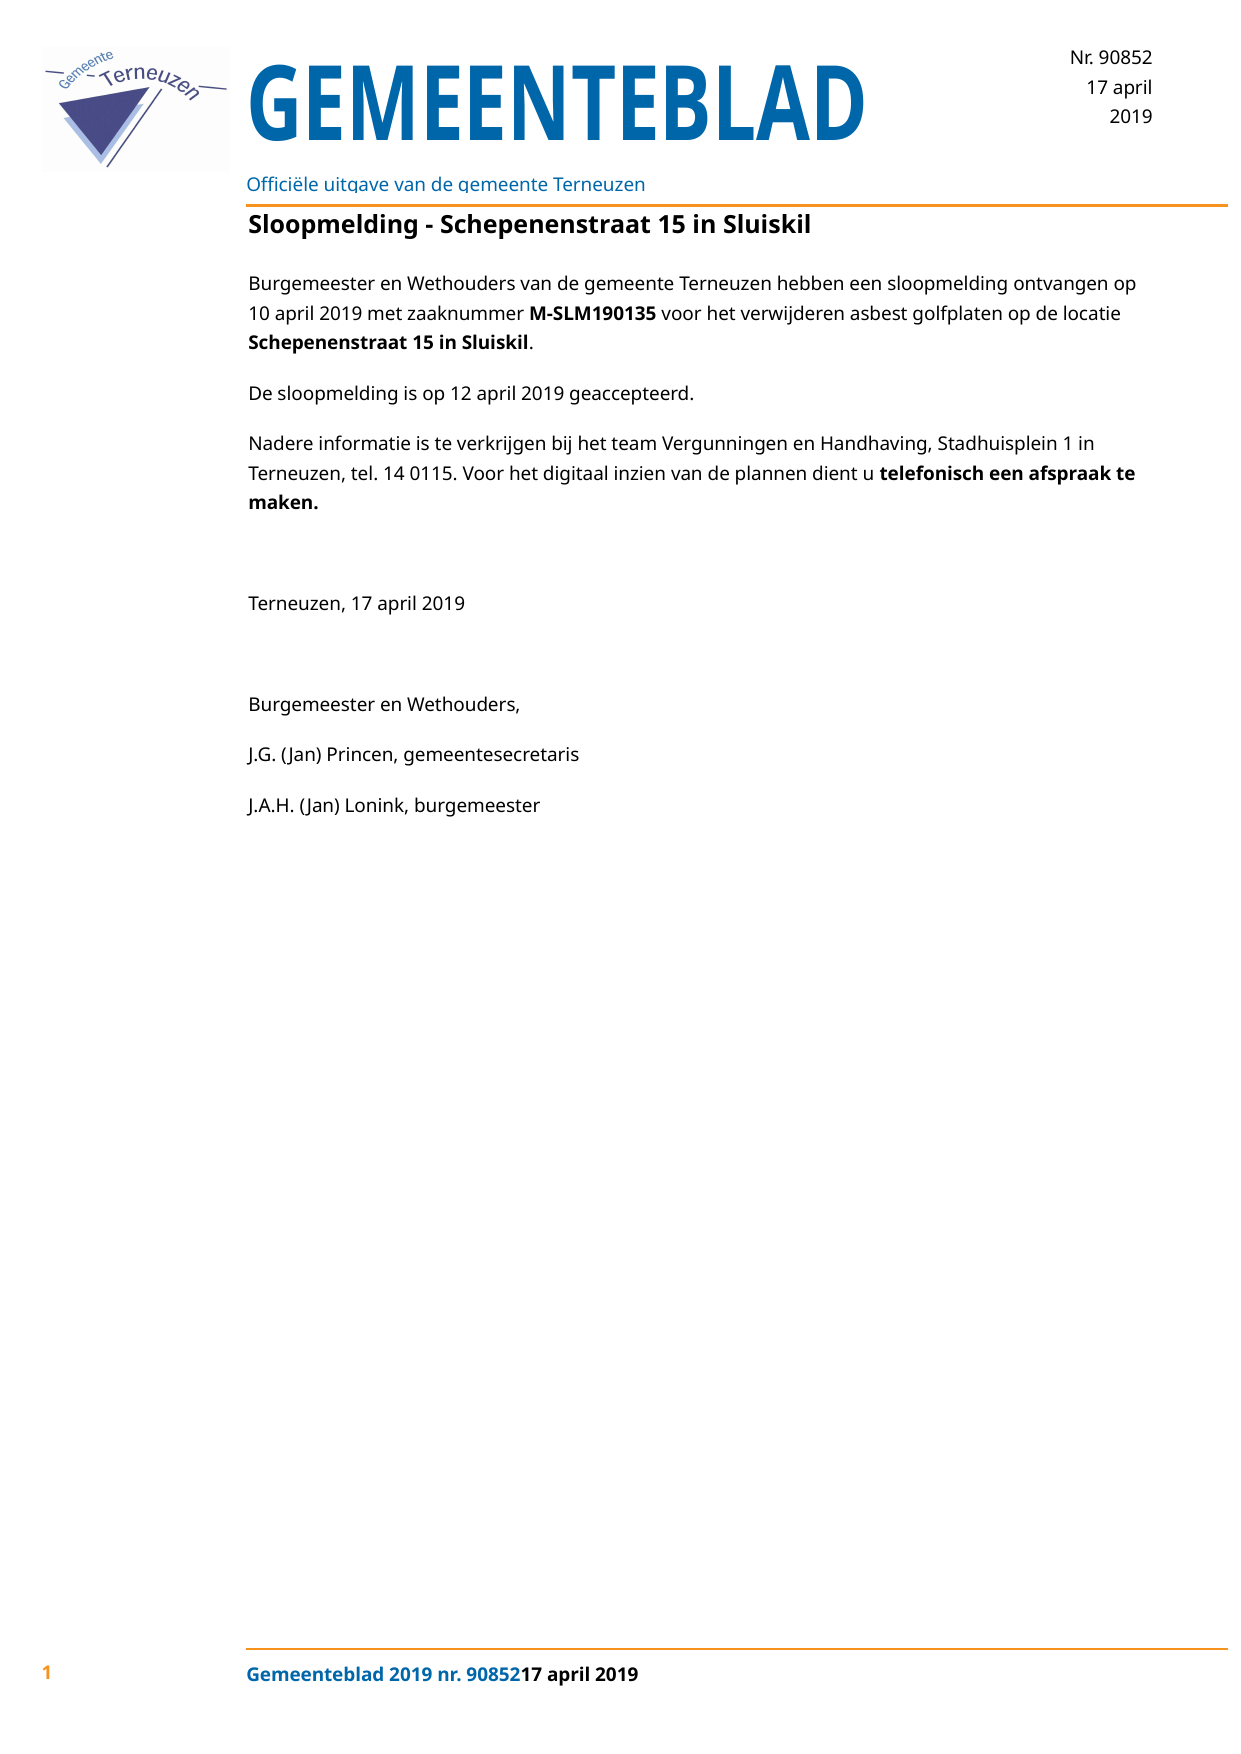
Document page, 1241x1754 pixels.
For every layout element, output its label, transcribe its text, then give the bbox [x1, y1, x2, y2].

text J.A.H. (Jan) Lonink, burgemeester [248, 792, 1152, 818]
text Burgemeester en Wethouders, [248, 691, 1152, 717]
text Burgemeester en Wethouders van de gemeente Terneuzen hebben een sloopmelding ontvangen op 10 april 2019 met zaaknummer M-SLM190135 voor het verwijderen asbest golfplaten op de locatie Schepenenstraat 15 in Sluiskil. [248, 270, 1152, 355]
picture [41, 47, 231, 172]
text Terneuzen, 17 april 2019 [248, 590, 1152, 616]
text Sloopmelding - Schepenenstraat 15 in Sluiskil [248, 207, 1152, 241]
text Nadere informatie is te verkrijgen bij het team Vergunningen en Handhaving, Stadhuisplein 1 in Terneuzen, tel. 14 0115. Voor het digitaal inzien van de plannen dient u telefonisch een afspraak te maken. [248, 430, 1152, 515]
text De sloopmelding is op 12 april 2019 geaccepteerd. [248, 380, 1152, 406]
text J.G. (Jan) Princen, gemeentesecretaris [248, 742, 1152, 767]
